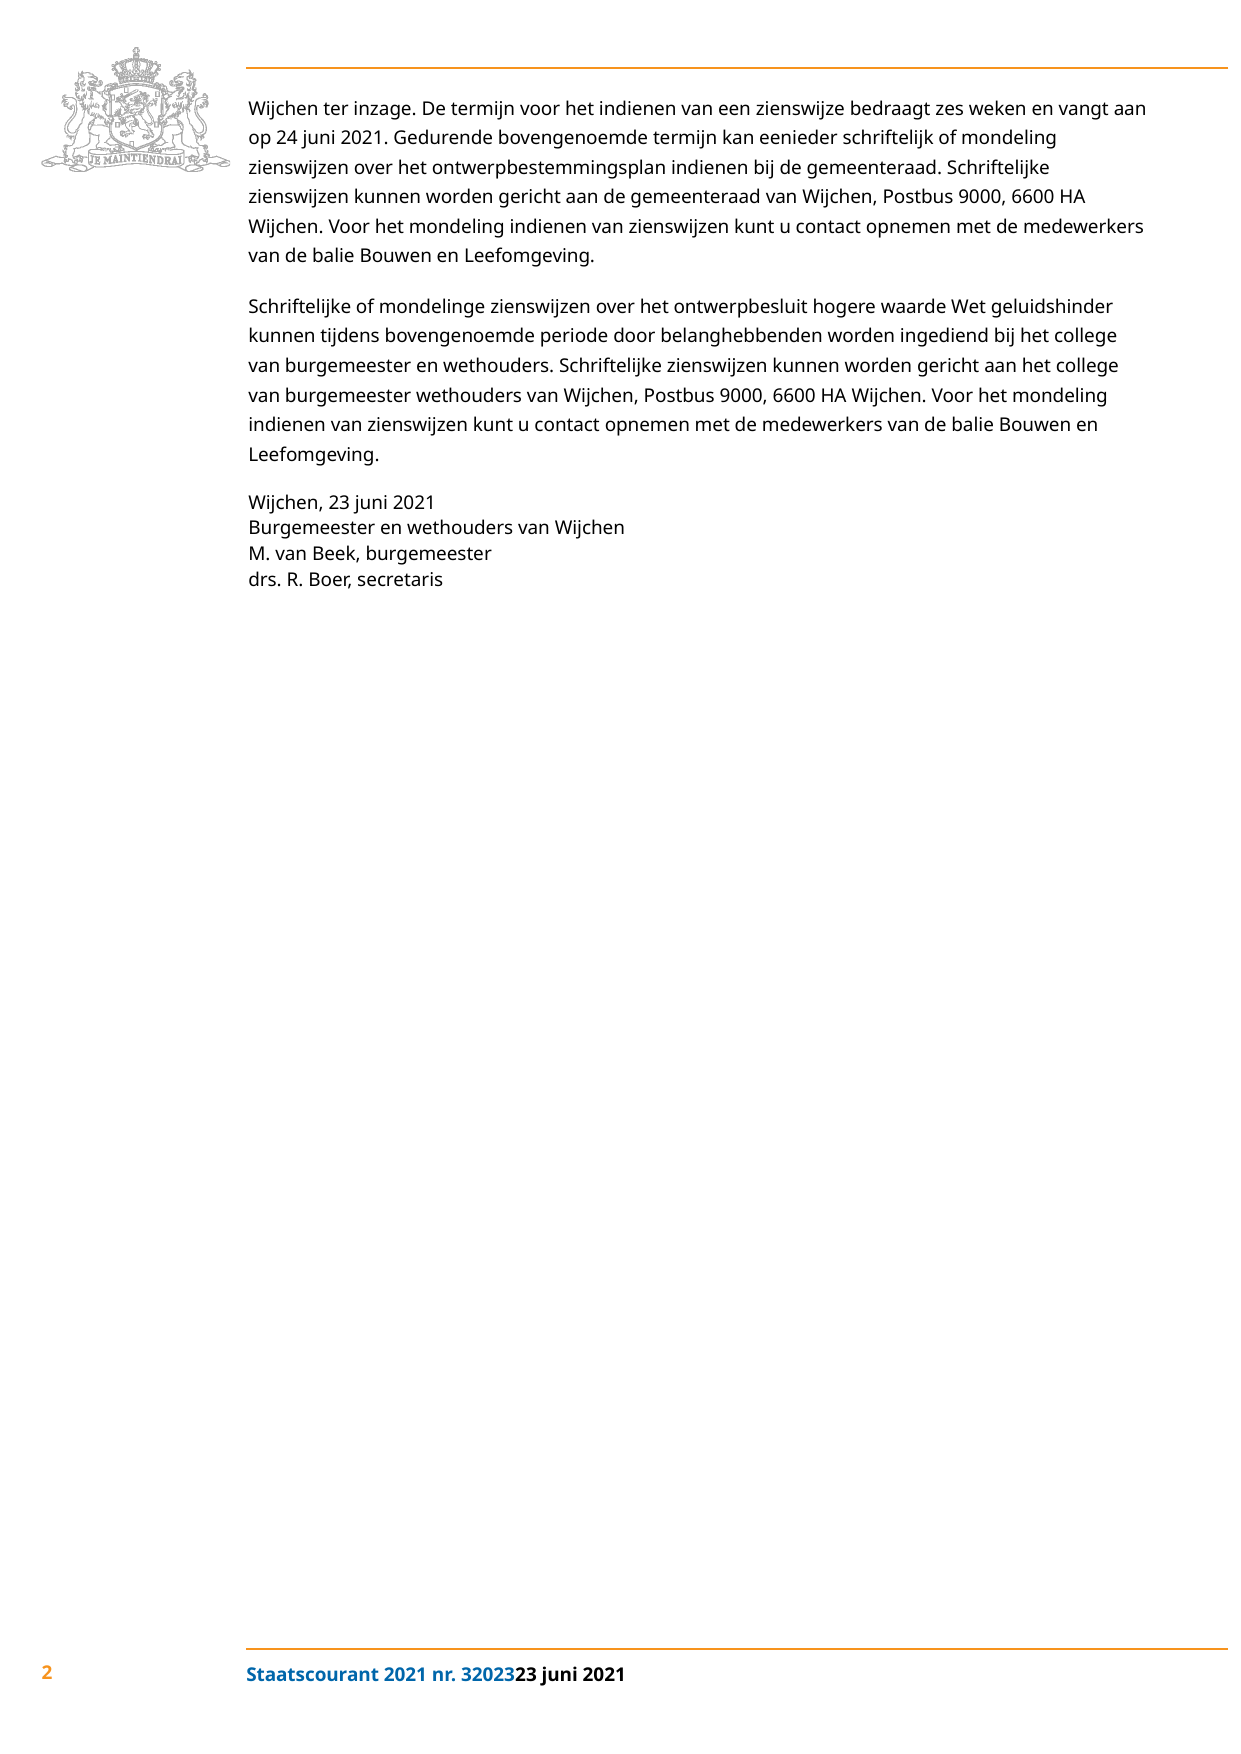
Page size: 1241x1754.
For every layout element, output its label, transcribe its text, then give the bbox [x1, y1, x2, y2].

text M. van Beek, burgemeester [248, 540, 1152, 566]
text Wijchen, 23 juni 2021 [248, 489, 1152, 514]
text Schriftelijke of mondelinge zienswijzen over het ontwerpbesluit hogere waarde Wet geluidshinder kunnen tijdens bovengenoemde periode door belanghebbenden worden ingediend bij het college van burgemeester en wethouders. Schriftelijke zienswijzen kunnen worden gericht aan het college van burgemeester wethouders van Wijchen, Postbus 9000, 6600 HA Wijchen. Voor het mondeling indienen van zienswijzen kunt u contact opnemen met de medewerkers van de balie Bouwen en Leefomgeving. [248, 293, 1152, 467]
text Wijchen ter inzage. De termijn voor het indienen van een zienswijze bedraagt zes weken en vangt aan op 24 juni 2021. Gedurende bovengenoemde termijn kan eenieder schriftelijk of mondeling zienswijzen over het ontwerpbestemmingsplan indienen bij de gemeenteraad. Schriftelijke zienswijzen kunnen worden gericht aan de gemeenteraad van Wijchen, Postbus 9000, 6600 HA Wijchen. Voor het mondeling indienen van zienswijzen kunt u contact opnemen met de medewerkers van de balie Bouwen en Leefomgeving. [248, 95, 1152, 268]
text Burgemeester en wethouders van Wijchen [248, 514, 1152, 540]
picture [41, 47, 231, 172]
text drs. R. Boer, secretaris [248, 566, 1152, 592]
